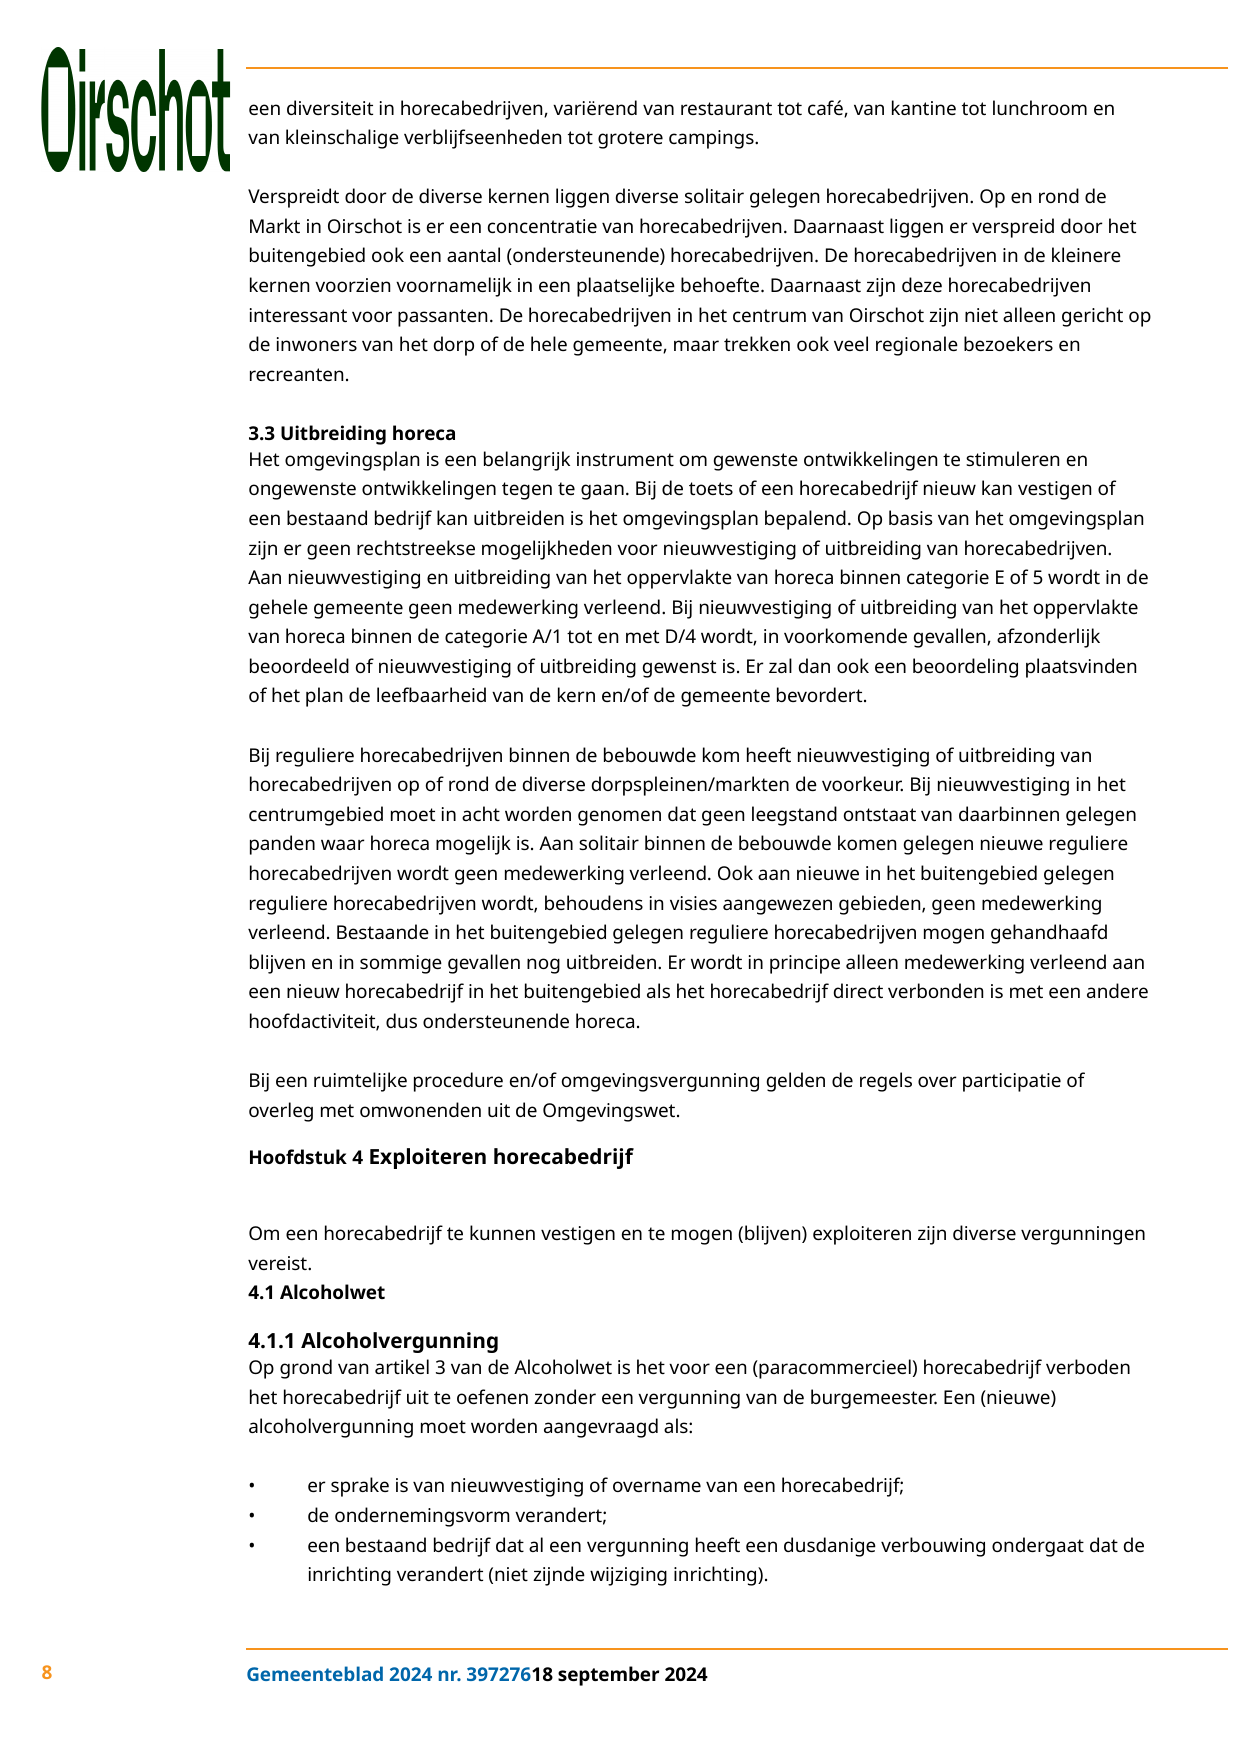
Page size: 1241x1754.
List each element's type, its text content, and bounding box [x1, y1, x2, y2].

picture [41, 47, 231, 172]
text Bij een ruimtelijke procedure en/of omgevingsvergunning gelden de regels over participatie of overleg met omwonenden uit de Omgevingswet. [248, 1067, 1152, 1122]
text Om een horecabedrijf te kunnen vestigen en te mogen (blijven) exploiteren zijn diverse vergunningen vereist. [248, 1220, 1152, 1275]
list de ondernemingsvorm verandert; [248, 1502, 1152, 1528]
list een bestaand bedrijf dat al een vergunning heeft een dusdanige verbouwing ondergaat dat de inrichting verandert (niet zijnde wijziging inrichting). [248, 1532, 1152, 1587]
text 3.3 Uitbreiding horeca [248, 420, 1152, 446]
text Bij reguliere horecabedrijven binnen de bebouwde kom heeft nieuwvestiging of uitbreiding van horecabedrijven op of rond de diverse dorpspleinen/markten de voorkeur. Bij nieuwvestiging in het centrumgebied moet in acht worden genomen dat geen leegstand ontstaat van daarbinnen gelegen panden waar horeca mogelijk is. Aan solitair binnen de bebouwde komen gelegen nieuwe reguliere horecabedrijven wordt geen medewerking verleend. Ook aan nieuwe in het buitengebied gelegen reguliere horecabedrijven wordt, behoudens in visies aangewezen gebieden, geen medewerking verleend. Bestaande in het buitengebied gelegen reguliere horecabedrijven mogen gehandhaafd blijven en in sommige gevallen nog uitbreiden. Er wordt in principe alleen medewerking verleend aan een nieuw horecabedrijf in het buitengebied als het horecabedrijf direct verbonden is met een andere hoofdactiviteit, dus ondersteunende horeca. [248, 742, 1152, 1034]
text Verspreidt door de diverse kernen liggen diverse solitair gelegen horecabedrijven. Op en rond de Markt in Oirschot is er een concentratie van horecabedrijven. Daarnaast liggen er verspreid door het buitengebied ook een aantal (ondersteunende) horecabedrijven. De horecabedrijven in de kleinere kernen voorzien voornamelijk in een plaatselijke behoefte. Daarnaast zijn deze horecabedrijven interessant voor passanten. De horecabedrijven in het centrum van Oirschot zijn niet alleen gericht op de inwoners van het dorp of de hele gemeente, maar trekken ook veel regionale bezoekers en recreanten. [248, 183, 1152, 387]
list er sprake is van nieuwvestiging of overname van een horecabedrijf; [248, 1473, 1152, 1498]
text Op grond van artikel 3 van de Alcoholwet is het voor een (paracommercieel) horecabedrijf verboden het horecabedrijf uit te oefenen zonder een vergunning van de burgemeester. Een (nieuwe) alcoholvergunning moet worden aangevraagd als: [248, 1354, 1152, 1439]
text Hoofdstuk 4 Exploiteren horecabedrijf [248, 1142, 1152, 1171]
text Het omgevingsplan is een belangrijk instrument om gewenste ontwikkelingen te stimuleren en ongewenste ontwikkelingen tegen te gaan. Bij de toets of een horecabedrijf nieuw kan vestigen of een bestaand bedrijf kan uitbreiden is het omgevingsplan bepalend. Op basis van het omgevingsplan zijn er geen rechtstreekse mogelijkheden voor nieuwvestiging of uitbreiding van horecabedrijven. Aan nieuwvestiging en uitbreiding van het oppervlakte van horeca binnen categorie E of 5 wordt in de gehele gemeente geen medewerking verleend. Bij nieuwvestiging of uitbreiding van het oppervlakte van horeca binnen de categorie A/1 tot en met D/4 wordt, in voorkomende gevallen, afzonderlijk beoordeeld of nieuwvestiging of uitbreiding gewenst is. Er zal dan ook een beoordeling plaatsvinden of het plan de leefbaarheid van de kern en/of de gemeente bevordert. [248, 446, 1152, 708]
text een diversiteit in horecabedrijven, variërend van restaurant tot café, van kantine tot lunchroom en van kleinschalige verblijfseenheden tot grotere campings. [248, 95, 1152, 150]
text 4.1 Alcoholwet [248, 1279, 1152, 1305]
text 4.1.1 Alcoholvergunning [248, 1326, 1152, 1354]
